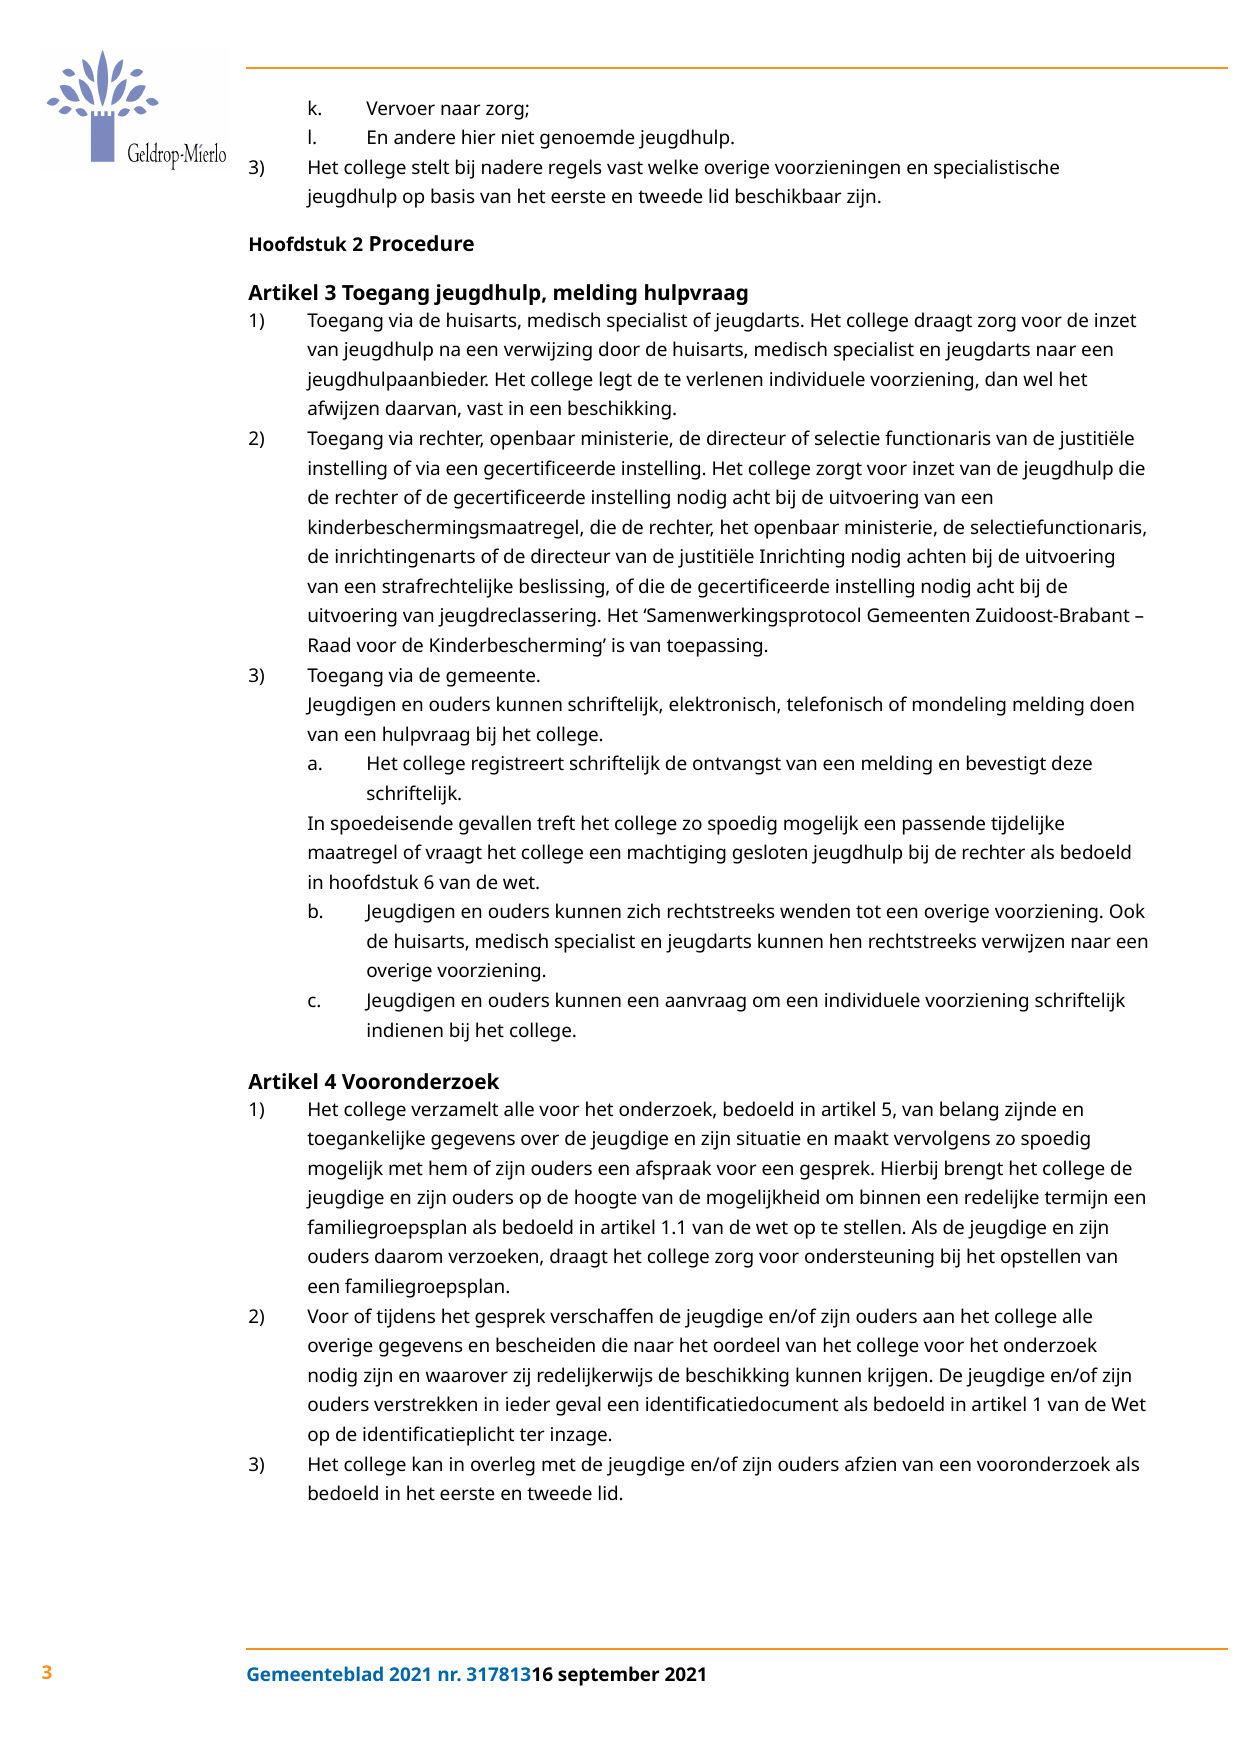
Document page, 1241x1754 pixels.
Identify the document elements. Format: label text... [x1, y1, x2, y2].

list Jeugdigen en ouders kunnen zich rechtstreeks wenden tot een overige voorziening. Ook de huisarts, medisch specialist en jeugdarts kunnen hen rechtstreeks verwijzen naar een overige voorziening. [307, 898, 1152, 983]
list Toegang via de huisarts, medisch specialist of jeugdarts. Het college draagt zorg voor de inzet van jeugdhulp na een verwijzing door de huisarts, medisch specialist en jeugdarts naar een jeugdhulpaanbieder. Het college legt de te verlenen individuele voorziening, dan wel het afwijzen daarvan, vast in een beschikking. [248, 307, 1152, 421]
list Het college kan in overleg met de jeugdige en/of zijn ouders afzien van een vooronderzoek als bedoeld in het eerste en tweede lid. [248, 1451, 1152, 1506]
list In spoedeisende gevallen treft het college zo spoedig mogelijk een passende tijdelijke maatregel of vraagt het college een machtiging gesloten jeugdhulp bij de rechter als bedoeld in hoofdstuk 6 van de wet. [248, 810, 1152, 895]
list Toegang via de gemeente. [248, 662, 1152, 688]
list Het college registreert schriftelijk de ontvangst van een melding en bevestigt deze schriftelijk. [307, 751, 1152, 806]
list Het college verzamelt alle voor het onderzoek, bedoeld in artikel 5, van belang zijnde en toegankelijke gegevens over de jeugdige en zijn situatie en maakt vervolgens zo spoedig mogelijk met hem of zijn ouders een afspraak voor een gesprek. Hierbij brengt het college de jeugdige en zijn ouders op de hoogte van de mogelijkheid om binnen een redelijke termijn een familiegroepsplan als bedoeld in artikel 1.1 van de wet op te stellen. Als de jeugdige en zijn ouders daarom verzoeken, draagt het college zorg voor ondersteuning bij het opstellen van een familiegroepsplan. [248, 1096, 1152, 1299]
list Jeugdigen en ouders kunnen een aanvraag om een individuele voorziening schriftelijk indienen bij het college. [307, 987, 1152, 1043]
list En andere hier niet genoemde jeugdhulp. [307, 124, 1152, 150]
text Artikel 4 Vooronderzoek [248, 1067, 1152, 1096]
list Het college stelt bij nadere regels vast welke overige voorzieningen en specialistische jeugdhulp op basis van het eerste en tweede lid beschikbaar zijn. [248, 154, 1152, 209]
list Jeugdigen en ouders kunnen schriftelijk, elektronisch, telefonisch of mondeling melding doen van een hulpvraag bij het college. [248, 691, 1152, 747]
text Artikel 3 Toegang jeugdhulp, melding hulpvraag [248, 278, 1152, 307]
list Toegang via rechter, openbaar ministerie, de directeur of selectie functionaris van de justitiële instelling of via een gecertificeerde instelling. Het college zorgt voor inzet van de jeugdhulp die de rechter of de gecertificeerde instelling nodig acht bij de uitvoering van een kinderbeschermingsmaatregel, die de rechter, het openbaar ministerie, de selectiefunctionaris, de inrichtingenarts of de directeur van de justitiële Inrichting nodig achten bij de uitvoering van een strafrechtelijke beslissing, of die de gecertificeerde instelling nodig acht bij de uitvoering van jeugdreclassering. Het ‘Samenwerkingsprotocol Gemeenten Zuidoost-Brabant – Raad voor de Kinderbescherming’ is van toepassing. [248, 425, 1152, 658]
list Vervoer naar zorg; [307, 95, 1152, 121]
text Hoofdstuk 2 Procedure [248, 229, 1152, 258]
list Voor of tijdens het gesprek verschaffen de jeugdige en/of zijn ouders aan het college alle overige gegevens en bescheiden die naar het oordeel van het college voor het onderzoek nodig zijn en waarover zij redelijkerwijs de beschikking kunnen krijgen. De jeugdige en/of zijn ouders verstrekken in ieder geval een identificatiedocument als bedoeld in artikel 1 van de Wet op de identificatieplicht ter inzage. [248, 1303, 1152, 1447]
picture [41, 47, 231, 172]
